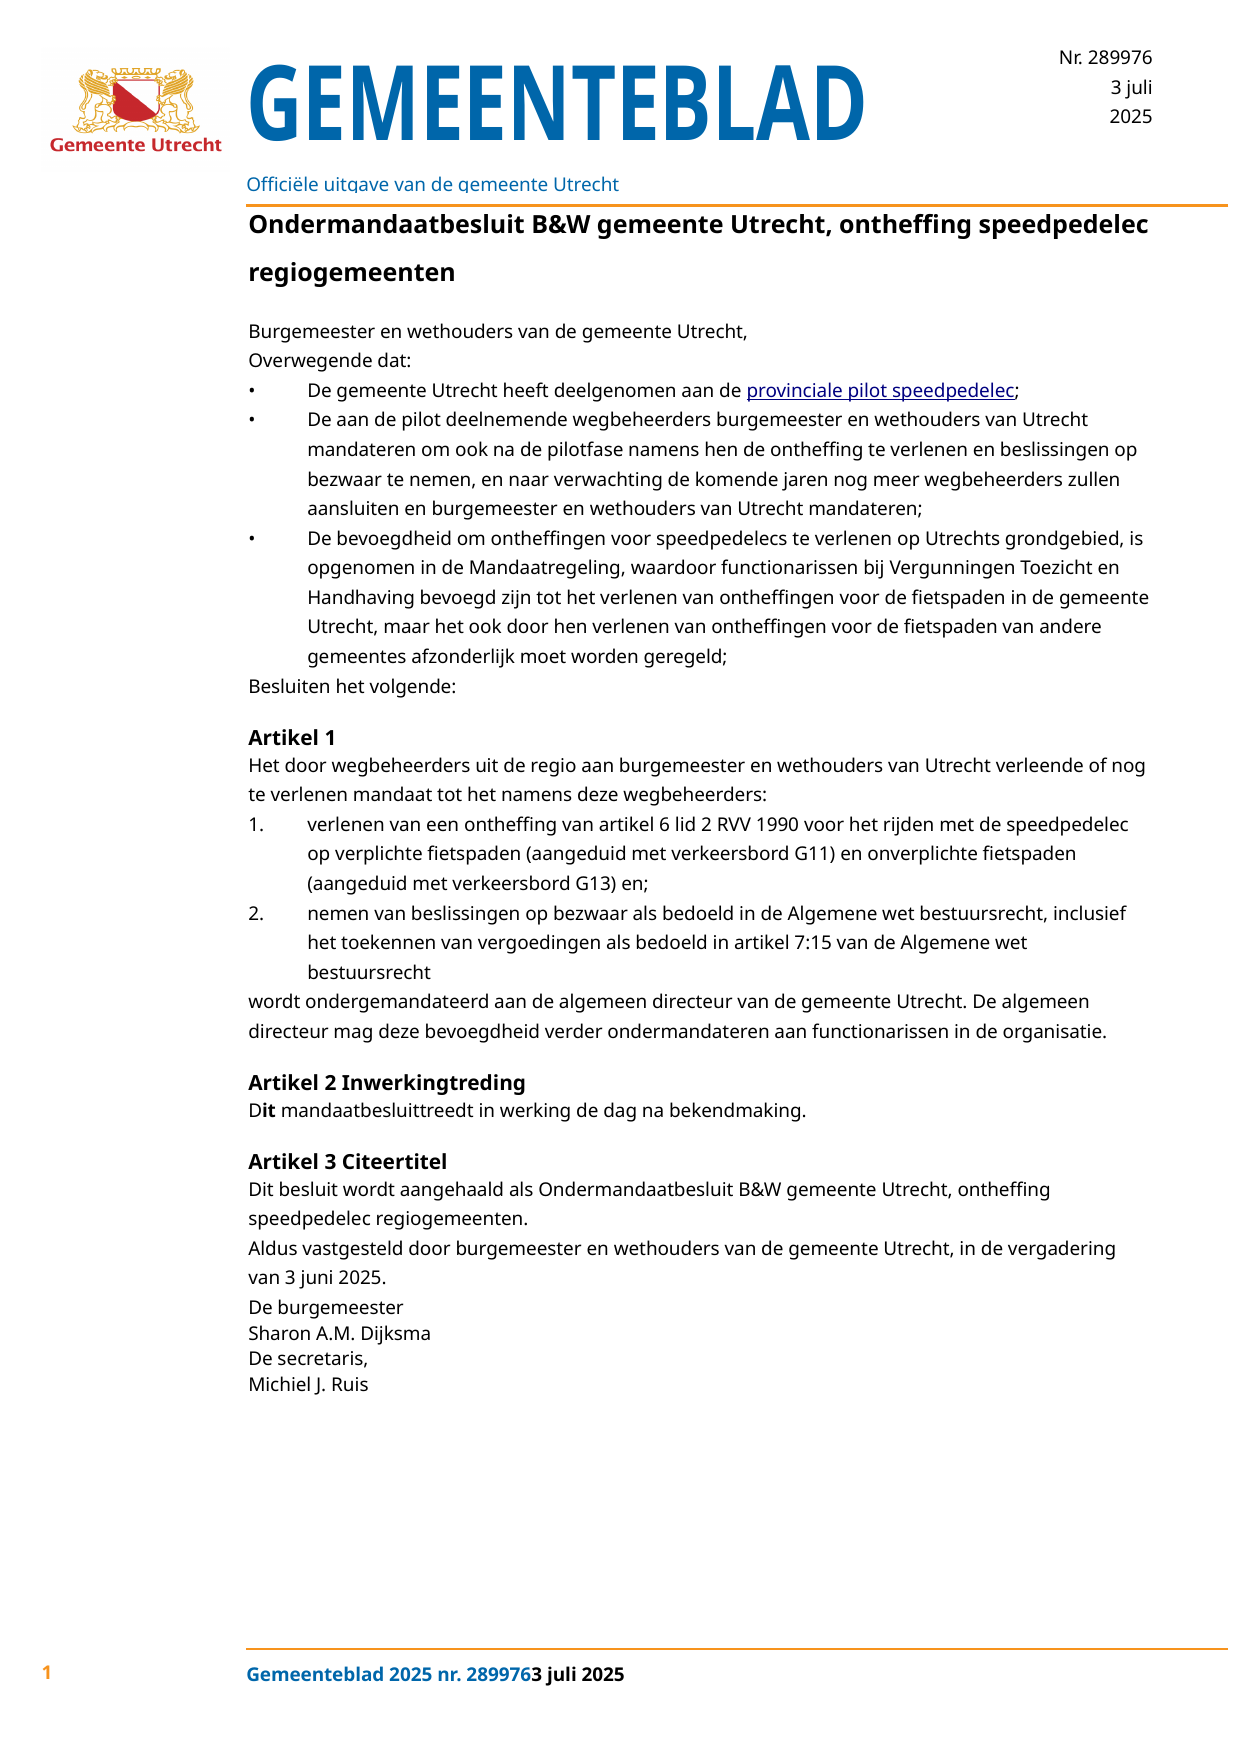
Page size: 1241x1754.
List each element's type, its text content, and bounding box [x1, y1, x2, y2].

text wordt ondergemandateerd aan de algemeen directeur van de gemeente Utrecht. De algemeen directeur mag deze bevoegdheid verder ondermandateren aan functionarissen in de organisatie. [248, 988, 1152, 1044]
list De aan de pilot deelnemende wegbeheerders burgemeester en wethouders van Utrecht mandateren om ook na de pilotfase namens hen de ontheffing te verlenen en beslissingen op bezwaar te nemen, en naar verwachting de komende jaren nog meer wegbeheerders zullen aansluiten en burgemeester en wethouders van Utrecht mandateren; [248, 407, 1152, 521]
text Artikel 2 Inwerkingtreding [248, 1068, 1152, 1097]
text Overwegende dat: [248, 347, 1152, 373]
text Aldus vastgesteld door burgemeester en wethouders van de gemeente Utrecht, in de vergadering van 3 juni 2025. [248, 1235, 1152, 1290]
text Sharon A.M. Dijksma [248, 1320, 1152, 1346]
text De secretaris, [248, 1346, 1152, 1371]
text Artikel 3 Citeertitel [248, 1147, 1152, 1176]
list De gemeente Utrecht heeft deelgenomen aan de provinciale pilot speedpedelec; [248, 377, 1152, 403]
text Besluiten het volgende: [248, 673, 1152, 699]
text Dit besluit wordt aangehaald als Ondermandaatbesluit B&W gemeente Utrecht, ontheffing speedpedelec regiogemeenten. [248, 1176, 1152, 1231]
list nemen van beslissingen op bezwaar als bedoeld in de Algemene wet bestuursrecht, inclusief het toekennen van vergoedingen als bedoeld in artikel 7:15 van de Algemene wet bestuursrecht [248, 900, 1152, 984]
text Michiel J. Ruis [248, 1371, 1152, 1397]
text De burgemeester [248, 1294, 1152, 1320]
picture [41, 47, 231, 172]
list De bevoegdheid om ontheffingen voor speedpedelecs te verlenen op Utrechts grondgebied, is opgenomen in de Mandaatregeling, waardoor functionarissen bij Vergunningen Toezicht en Handhaving bevoegd zijn tot het verlenen van ontheffingen voor de fietspaden in de gemeente Utrecht, maar het ook door hen verlenen van ontheffingen voor de fietspaden van andere gemeentes afzonderlijk moet worden geregeld; [248, 525, 1152, 669]
text Artikel 1 [248, 723, 1152, 752]
text Ondermandaatbesluit B&W gemeente Utrecht, ontheffing speedpedelec regiogemeenten [248, 207, 1152, 288]
text Het door wegbeheerders uit de regio aan burgemeester en wethouders van Utrecht verleende of nog te verlenen mandaat tot het namens deze wegbeheerders: [248, 752, 1152, 807]
text Dit mandaatbesluittreedt in werking de dag na bekendmaking. [248, 1097, 1152, 1123]
text Burgemeester en wethouders van de gemeente Utrecht, [248, 318, 1152, 344]
list verlenen van een ontheffing van artikel 6 lid 2 RVV 1990 voor het rijden met de speedpedelec op verplichte fietspaden (aangeduid met verkeersbord G11) en onverplichte fietspaden (aangeduid met verkeersbord G13) en; [248, 811, 1152, 896]
